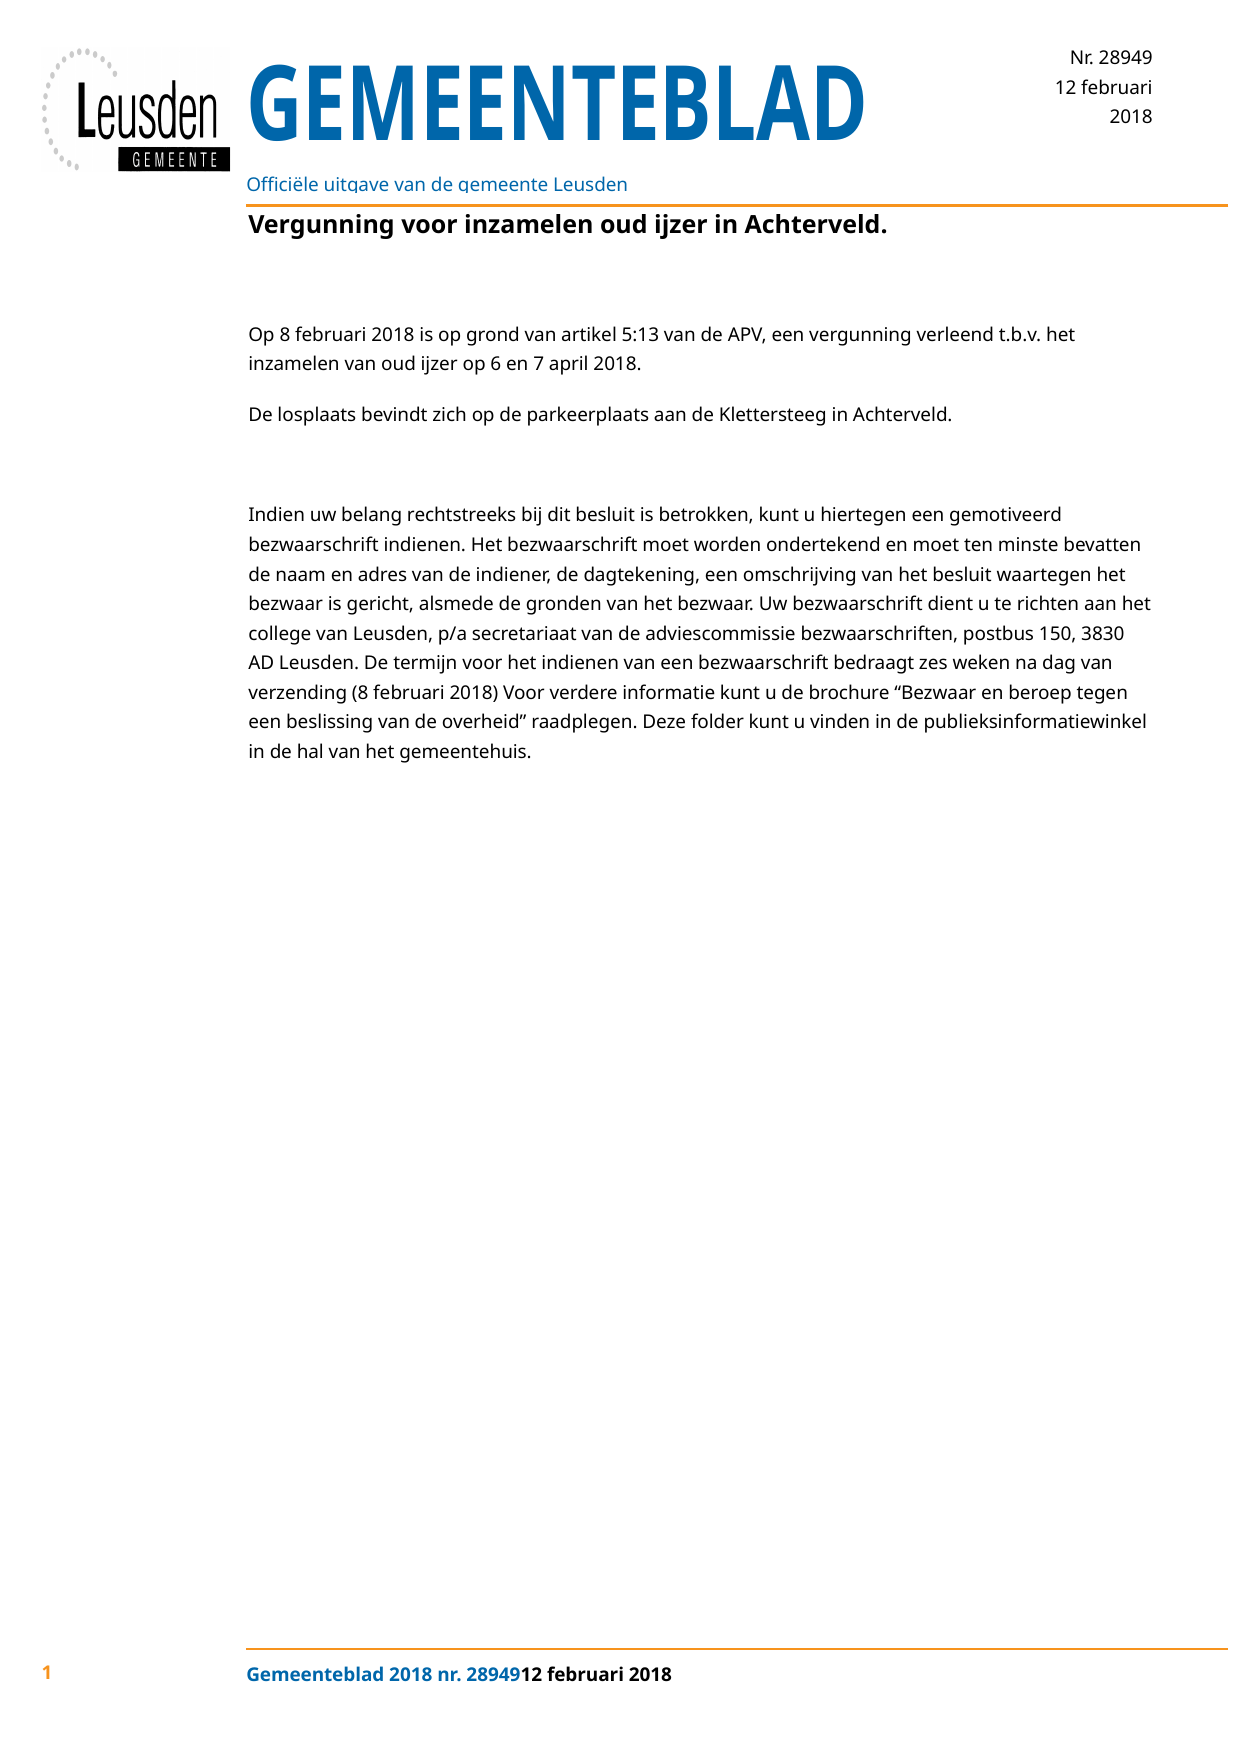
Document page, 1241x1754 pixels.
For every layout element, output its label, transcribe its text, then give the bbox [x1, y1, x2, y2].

text Vergunning voor inzamelen oud ijzer in Achterveld. [248, 207, 1152, 241]
text De losplaats bevindt zich op de parkeerplaats aan de Klettersteeg in Achterveld. [248, 401, 1152, 426]
picture [41, 47, 231, 172]
text Op 8 februari 2018 is op grond van artikel 5:13 van de APV, een vergunning verleend t.b.v. het inzamelen van oud ijzer op 6 en 7 april 2018. [248, 321, 1152, 376]
text Indien uw belang rechtstreeks bij dit besluit is betrokken, kunt u hiertegen een gemotiveerd bezwaarschrift indienen. Het bezwaarschrift moet worden ondertekend en moet ten minste bevatten de naam en adres van de indiener, de dagtekening, een omschrijving van het besluit waartegen het bezwaar is gericht, alsmede de gronden van het bezwaar. Uw bezwaarschrift dient u te richten aan het college van Leusden, p/a secretariaat van de adviescommissie bezwaarschriften, postbus 150, 3830 AD Leusden. De termijn voor het indienen van een bezwaarschrift bedraagt zes weken na dag van verzending (8 februari 2018) Voor verdere informatie kunt u de brochure “Bezwaar en beroep tegen een beslissing van de overheid” raadplegen. Deze folder kunt u vinden in de publieksinformatiewinkel in de hal van het gemeentehuis. [248, 502, 1152, 764]
